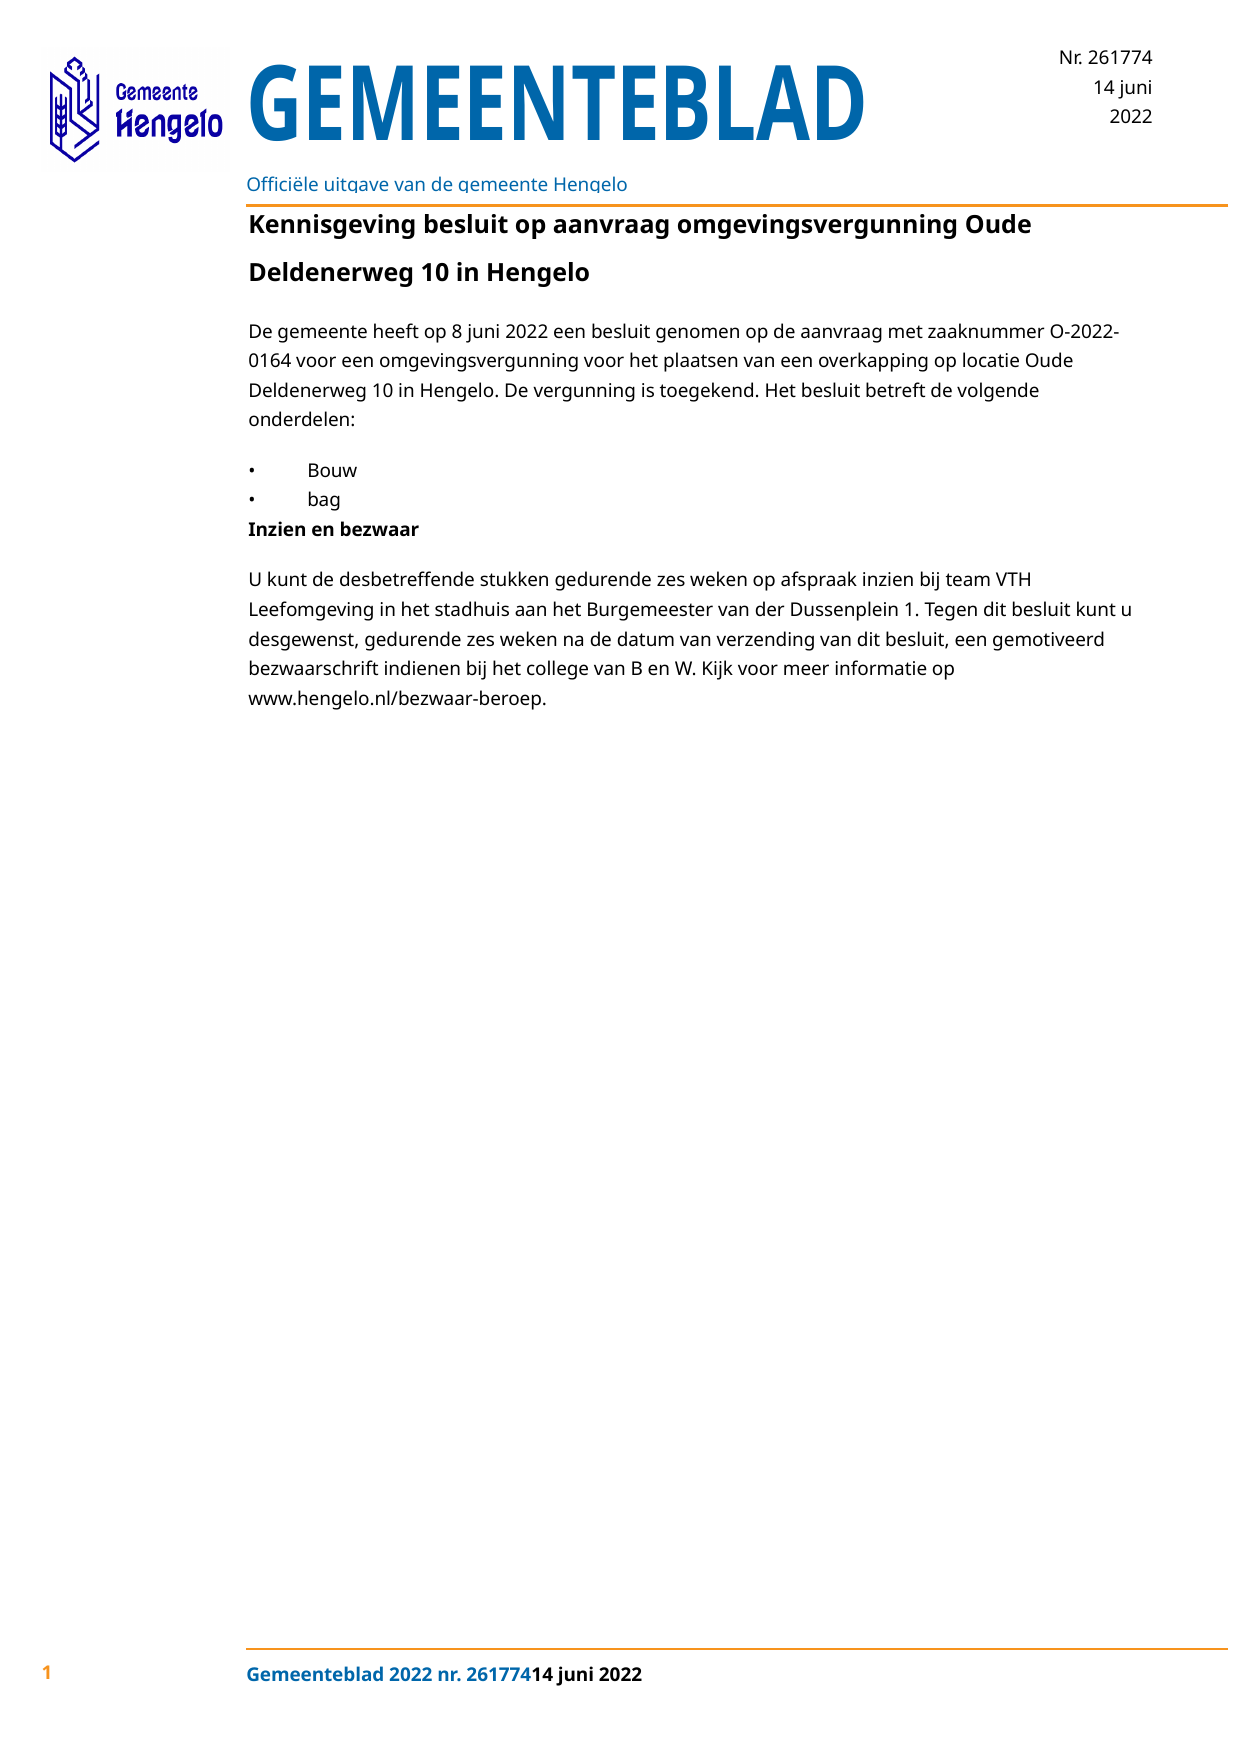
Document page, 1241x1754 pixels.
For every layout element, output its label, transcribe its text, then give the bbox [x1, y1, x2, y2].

text Inzien en bezwaar [248, 516, 1152, 542]
text U kunt de desbetreffende stukken gedurende zes weken op afspraak inzien bij team VTH Leefomgeving in het stadhuis aan het Burgemeester van der Dussenplein 1. Tegen dit besluit kunt u desgewenst, gedurende zes weken na de datum van verzending van dit besluit, een gemotiveerd bezwaarschrift indienen bij het college van B en W. Kijk voor meer informatie op www.hengelo.nl/bezwaar-beroep. [248, 567, 1152, 711]
list bag [248, 487, 1152, 512]
picture [41, 47, 231, 172]
list Bouw [248, 457, 1152, 483]
text Kennisgeving besluit op aanvraag omgevingsvergunning Oude Deldenerweg 10 in Hengelo [248, 207, 1152, 288]
text De gemeente heeft op 8 juni 2022 een besluit genomen op de aanvraag met zaaknummer O-2022-0164 voor een omgevingsvergunning voor het plaatsen van een overkapping op locatie Oude Deldenerweg 10 in Hengelo. De vergunning is toegekend. Het besluit betreft de volgende onderdelen: [248, 318, 1152, 432]
